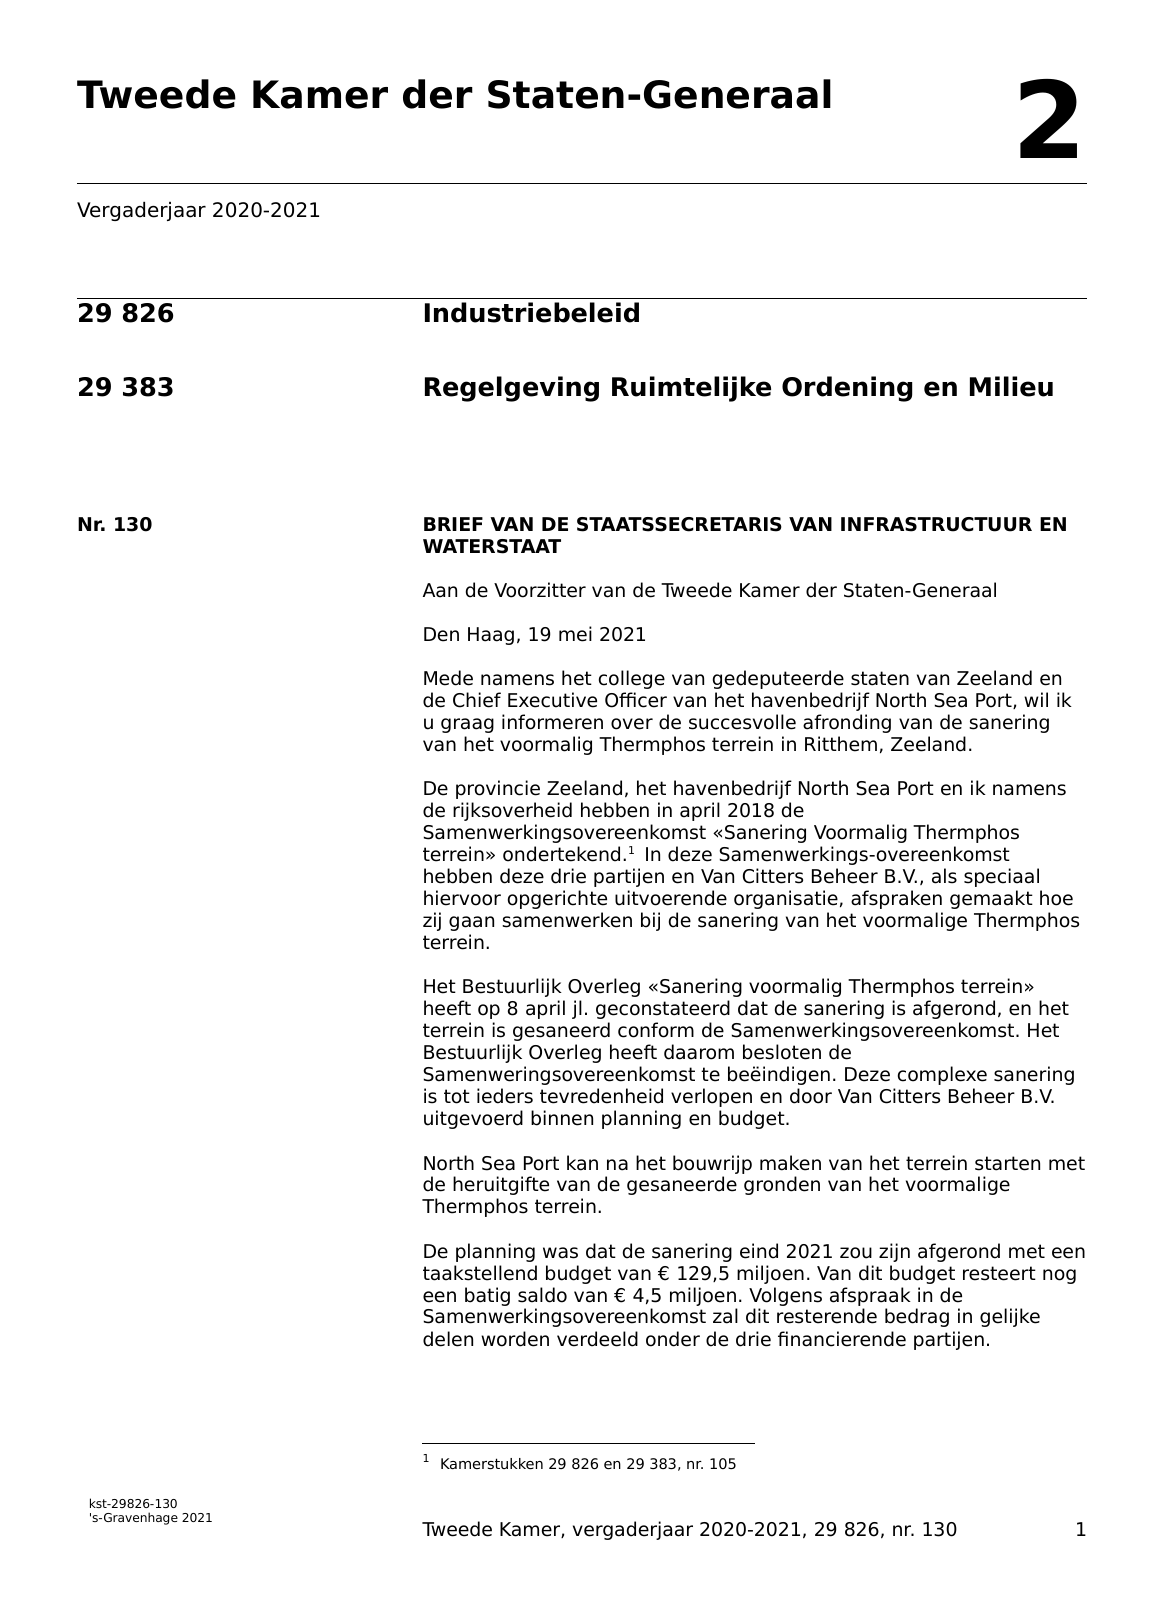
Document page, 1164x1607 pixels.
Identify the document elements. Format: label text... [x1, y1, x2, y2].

text 's-Gravenhage 2021 [88, 1511, 323, 1525]
text kst-29826-130 [88, 1497, 323, 1511]
text Aan de Voorzitter van de Tweede Kamer der Staten-Generaal [422, 580, 1087, 602]
text De planning was dat de sanering eind 2021 zou zijn afgerond met een taakstellend budget van € 129,5 miljoen. Van dit budget resteert nog een batig saldo van € 4,5 miljoen. Volgens afspraak in de Samenwerkingsovereenkomst zal dit resterende bedrag in gelijke delen worden verdeeld onder de drie financierende partijen. [422, 1241, 1087, 1350]
subtitle 29 383 Regelgeving Ruimtelijke Ordening en Milieu [77, 373, 1087, 403]
table_header 2 [886, 59, 1087, 183]
text Mede namens het college van gedeputeerde staten van Zeeland en de Chief Executive Officer van het havenbedrijf North Sea Port, wil ik u graag informeren over de succesvolle afronding van de sanering van het voormalig Thermphos terrein in Ritthem, Zeeland. [422, 668, 1087, 756]
text Den Haag, 19 mei 2021 [422, 624, 1087, 646]
text Kamerstukken 29 826 en 29 383, nr. 105 [422, 1452, 1087, 1474]
text Het Bestuurlijk Overleg «Sanering voormalig Thermphos terrein» heeft op 8 april jl. geconstateerd dat de sanering is afgerond, en het terrein is gesaneerd conform de Samenwerkingsovereenkomst. Het Bestuurlijk Overleg heeft daarom besloten de Samenweringsovereenkomst te beëindigen. Deze complexe sanering is tot ieders tevredenheid verlopen en door Van Citters Beheer B.V. uitgevoerd binnen planning en budget. [422, 976, 1087, 1130]
text North Sea Port kan na het bouwrijp maken van het terrein starten met de heruitgifte van de gesaneerde gronden van het voormalige Thermphos terrein. [422, 1152, 1087, 1218]
text De provincie Zeeland, het havenbedrijf North Sea Port en ik namens de rijksoverheid hebben in april 2018 de Samenwerkingsovereenkomst «Sanering Voormalig Thermphos terrein» ondertekend. In deze Samenwerkings-overeenkomst hebben deze drie partijen en Van Citters Beheer B.V., als speciaal hiervoor opgerichte uitvoerende organisatie, afspraken gemaakt hoe zij gaan samenwerken bij de sanering van het voormalige Thermphos terrein. [422, 778, 1087, 954]
table_header Tweede Kamer der Staten-Generaal [77, 59, 886, 183]
subtitle 29 826 Industriebeleid [77, 299, 1087, 329]
subtitle Nr. 130 BRIEF VAN DE STAATSSECRETARIS VAN INFRASTRUCTUUR EN WATERSTAAT [77, 514, 1087, 558]
table_cell Vergaderjaar 2020-2021 [77, 184, 1087, 298]
